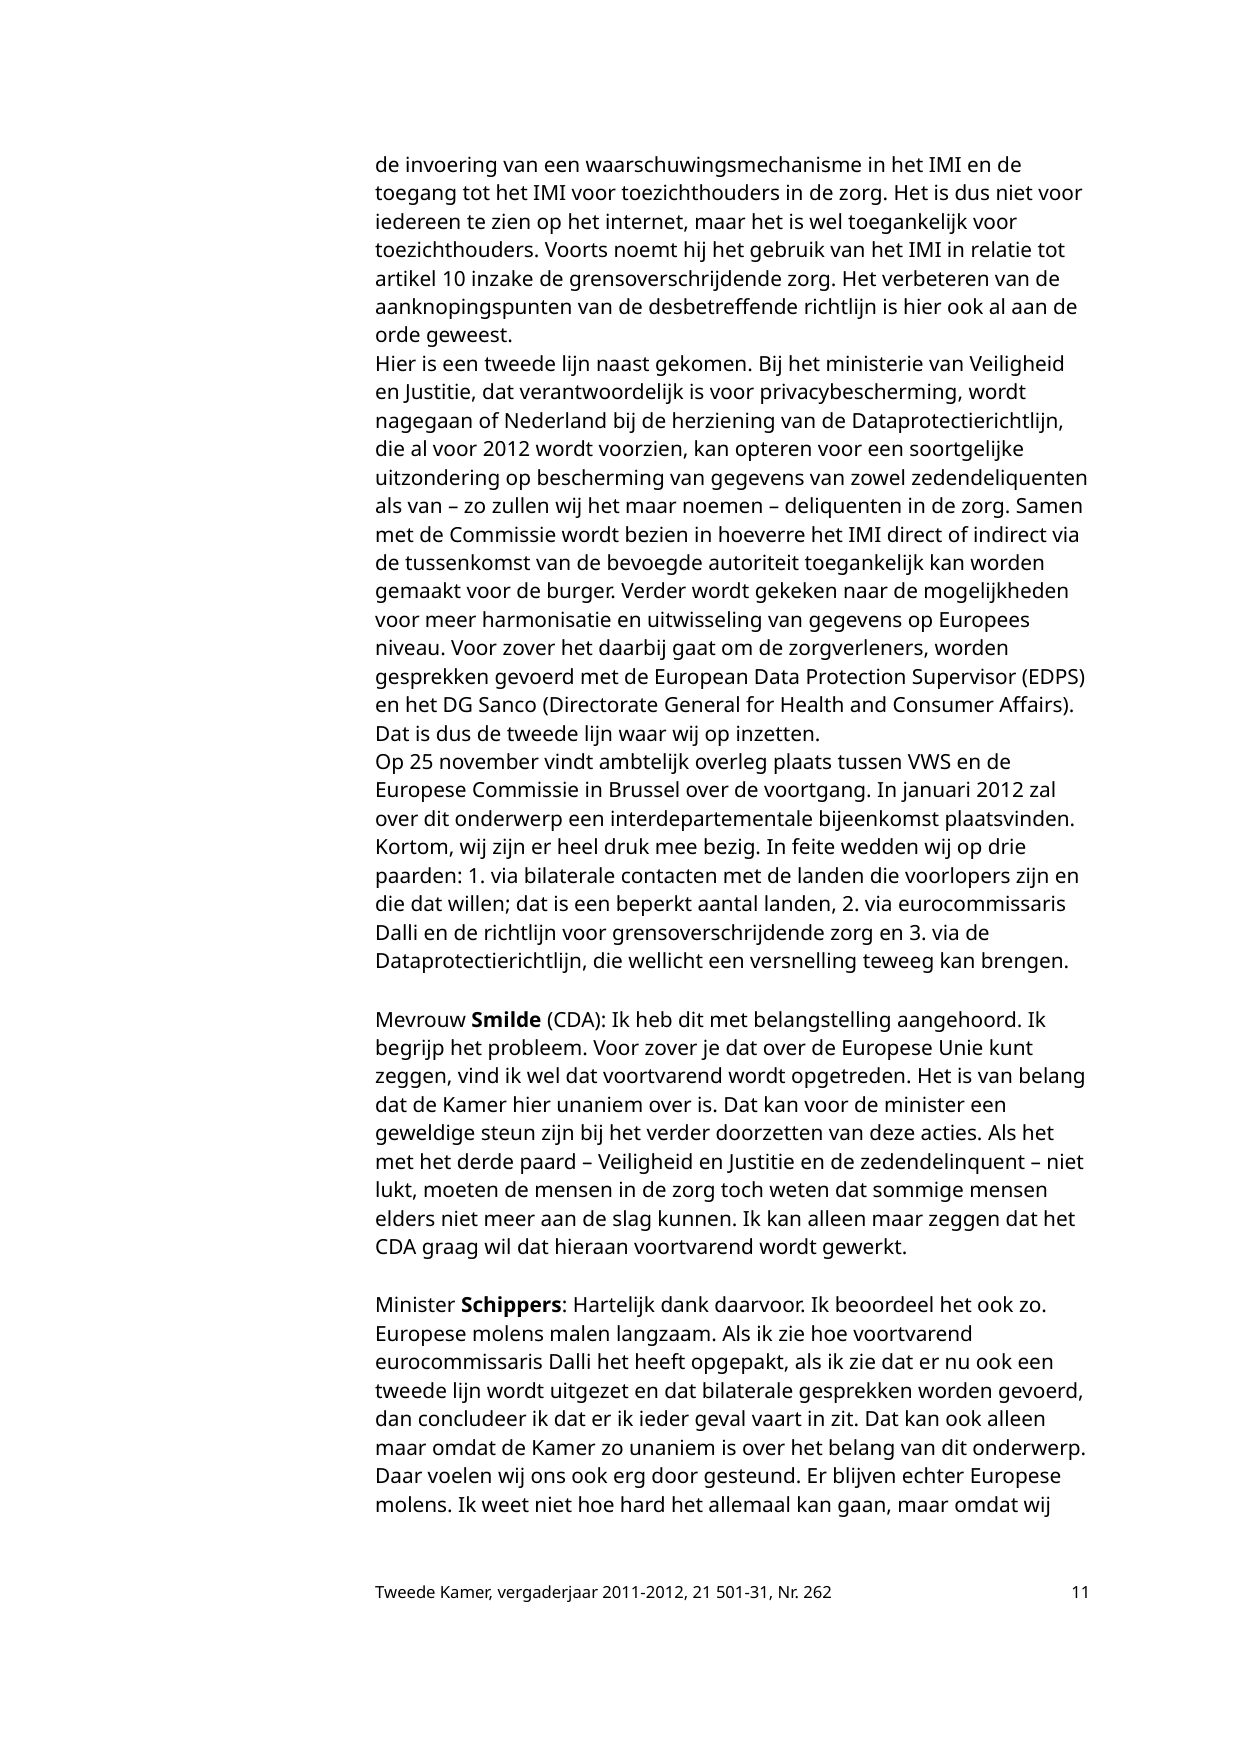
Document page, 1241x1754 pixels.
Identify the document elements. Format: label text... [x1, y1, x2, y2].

text de invoering van een waarschuwingsmechanisme in het IMI en de toegang tot het IMI voor toezichthouders in de zorg. Het is dus niet voor iedereen te zien op het internet, maar het is wel toegankelijk voor toezichthouders. Voorts noemt hij het gebruik van het IMI in relatie tot artikel 10 inzake de grensoverschrijdende zorg. Het verbeteren van de aanknopingspunten van de desbetreffende richtlijn is hier ook al aan de orde geweest. [375, 150, 1090, 349]
text Mevrouw Smilde (CDA): Ik heb dit met belangstelling aangehoord. Ik begrijp het probleem. Voor zover je dat over de Europese Unie kunt zeggen, vind ik wel dat voortvarend wordt opgetreden. Het is van belang dat de Kamer hier unaniem over is. Dat kan voor de minister een geweldige steun zijn bij het verder doorzetten van deze acties. Als het met het derde paard – Veiligheid en Justitie en de zedendelinquent – niet lukt, moeten de mensen in de zorg toch weten dat sommige mensen elders niet meer aan de slag kunnen. Ik kan alleen maar zeggen dat het CDA graag wil dat hieraan voortvarend wordt gewerkt. [375, 1005, 1090, 1261]
text Minister Schippers: Hartelijk dank daarvoor. Ik beoordeel het ook zo. Europese molens malen langzaam. Als ik zie hoe voortvarend eurocommissaris Dalli het heeft opgepakt, als ik zie dat er nu ook een tweede lijn wordt uitgezet en dat bilaterale gesprekken worden gevoerd, dan concludeer ik dat er ik ieder geval vaart in zit. Dat kan ook alleen maar omdat de Kamer zo unaniem is over het belang van dit onderwerp. Daar voelen wij ons ook erg door gesteund. Er blijven echter Europese molens. Ik weet niet hoe hard het allemaal kan gaan, maar omdat wij [375, 1291, 1090, 1518]
text Hier is een tweede lijn naast gekomen. Bij het ministerie van Veiligheid en Justitie, dat verantwoordelijk is voor privacybescherming, wordt nagegaan of Nederland bij de herziening van de Dataprotectierichtlijn, die al voor 2012 wordt voorzien, kan opteren voor een soortgelijke uitzondering op bescherming van gegevens van zowel zedendeliquenten als van – zo zullen wij het maar noemen – deliquenten in de zorg. Samen met de Commissie wordt bezien in hoeverre het IMI direct of indirect via de tussenkomst van de bevoegde autoriteit toegankelijk kan worden gemaakt voor de burger. Verder wordt gekeken naar de mogelijkheden voor meer harmonisatie en uitwisseling van gegevens op Europees niveau. Voor zover het daarbij gaat om de zorgverleners, worden gesprekken gevoerd met de European Data Protection Supervisor (EDPS) en het DG Sanco (Directorate General for Health and Consumer Affairs). Dat is dus de tweede lijn waar wij op inzetten. [375, 349, 1090, 747]
text Op 25 november vindt ambtelijk overleg plaats tussen VWS en de Europese Commissie in Brussel over de voortgang. In januari 2012 zal over dit onderwerp een interdepartementale bijeenkomst plaatsvinden. Kortom, wij zijn er heel druk mee bezig. In feite wedden wij op drie paarden: 1. via bilaterale contacten met de landen die voorlopers zijn en die dat willen; dat is een beperkt aantal landen, 2. via eurocommissaris Dalli en de richtlijn voor grensoverschrijdende zorg en 3. via de Dataprotectierichtlijn, die wellicht een versnelling teweeg kan brengen. [375, 747, 1090, 975]
